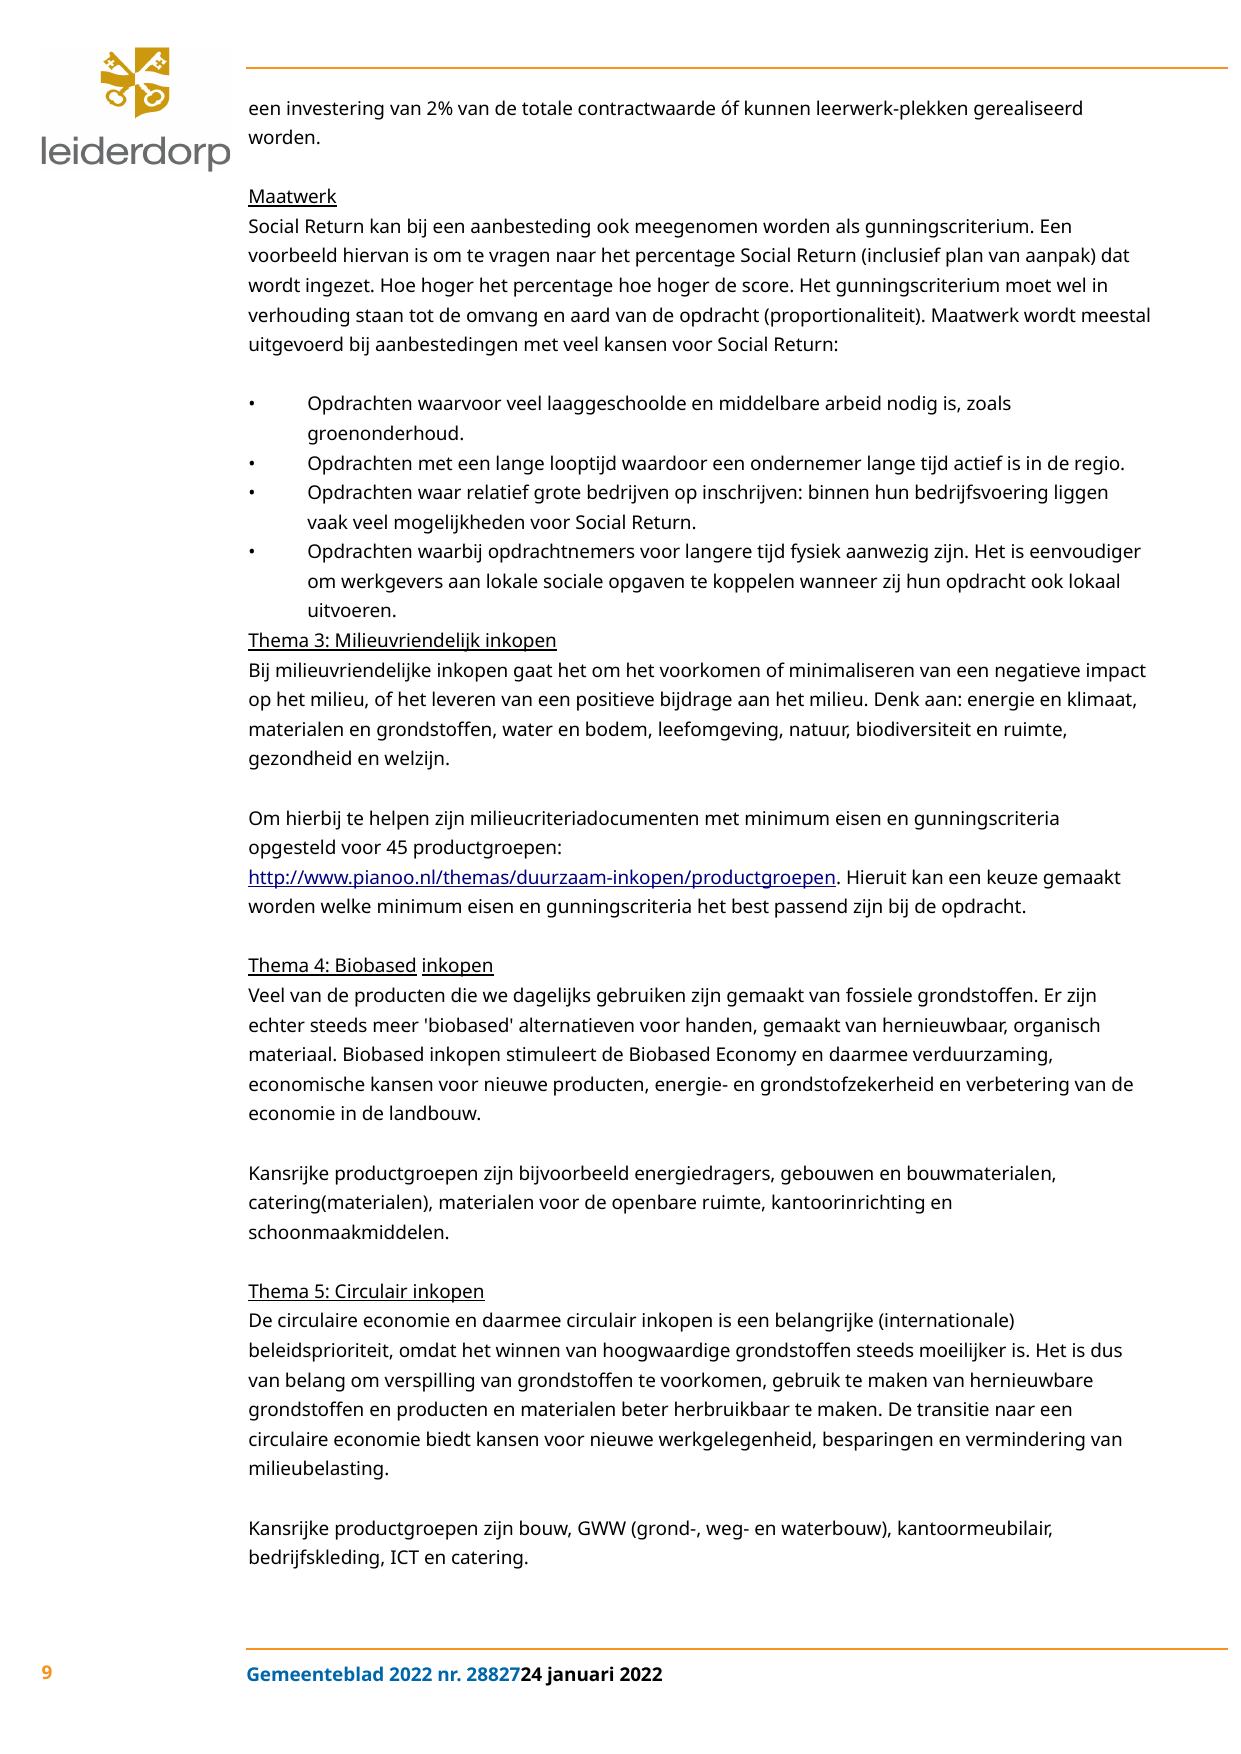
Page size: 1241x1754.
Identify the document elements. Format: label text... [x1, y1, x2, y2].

text Kansrijke productgroepen zijn bijvoorbeeld energiedragers, gebouwen en bouwmaterialen, catering(materialen), materialen voor de openbare ruimte, kantoorinrichting en schoonmaakmiddelen. [248, 1160, 1152, 1245]
text Social Return kan bij een aanbesteding ook meegenomen worden als gunningscriterium. Een voorbeeld hiervan is om te vragen naar het percentage Social Return (inclusief plan van aanpak) dat wordt ingezet. Hoe hoger het percentage hoe hoger de score. Het gunningscriterium moet wel in verhouding staan tot de omvang en aard van de opdracht (proportionaliteit). Maatwerk wordt meestal uitgevoerd bij aanbestedingen met veel kansen voor Social Return: [248, 213, 1152, 357]
text Thema 4: Biobased inkopen [248, 953, 1152, 978]
text Kansrijke productgroepen zijn bouw, GWW (grond-, weg- en waterbouw), kantoormeubilair, bedrijfskleding, ICT en catering. [248, 1515, 1152, 1570]
text Thema 5: Circulair inkopen [248, 1278, 1152, 1304]
text Veel van de producten die we dagelijks gebruiken zijn gemaakt van fossiele grondstoffen. Er zijn echter steeds meer 'biobased' alternatieven voor handen, gemaakt van hernieuwbaar, organisch materiaal. Biobased inkopen stimuleert de Biobased Economy en daarmee verduurzaming, economische kansen voor nieuwe producten, energie- en grondstofzekerheid en verbetering van de economie in de landbouw. [248, 982, 1152, 1126]
text Thema 3: Milieuvriendelijk inkopen [248, 627, 1152, 653]
text Om hierbij te helpen zijn milieucriteriadocumenten met minimum eisen en gunningscriteria opgesteld voor 45 productgroepen: http://www.pianoo.nl/themas/duurzaam-inkopen/productgroepen. Hieruit kan een keuze gemaakt worden welke minimum eisen en gunningscriteria het best passend zijn bij de opdracht. [248, 805, 1152, 919]
text Bij milieuvriendelijke inkopen gaat het om het voorkomen of minimaliseren van een negatieve impact op het milieu, of het leveren van een positieve bijdrage aan het milieu. Denk aan: energie en klimaat, materialen en grondstoffen, water en bodem, leefomgeving, natuur, biodiversiteit en ruimte, gezondheid en welzijn. [248, 657, 1152, 771]
list Opdrachten met een lange looptijd waardoor een ondernemer lange tijd actief is in de regio. [248, 450, 1152, 476]
picture [41, 47, 231, 172]
text een investering van 2% van de totale contractwaarde óf kunnen leerwerk-plekken gerealiseerd worden. [248, 95, 1152, 150]
list Opdrachten waarvoor veel laaggeschoolde en middelbare arbeid nodig is, zoals groenonderhoud. [248, 391, 1152, 446]
list Opdrachten waar relatief grote bedrijven op inschrijven: binnen hun bedrijfsvoering liggen vaak veel mogelijkheden voor Social Return. [248, 479, 1152, 535]
list Opdrachten waarbij opdrachtnemers voor langere tijd fysiek aanwezig zijn. Het is eenvoudiger om werkgevers aan lokale sociale opgaven te koppelen wanneer zij hun opdracht ook lokaal uitvoeren. [248, 538, 1152, 623]
text De circulaire economie en daarmee circulair inkopen is een belangrijke (internationale) beleidsprioriteit, omdat het winnen van hoogwaardige grondstoffen steeds moeilijker is. Het is dus van belang om verspilling van grondstoffen te voorkomen, gebruik te maken van hernieuwbare grondstoffen en producten en materialen beter herbruikbaar te maken. De transitie naar een circulaire economie biedt kansen voor nieuwe werkgelegenheid, besparingen en vermindering van milieubelasting. [248, 1308, 1152, 1481]
text Maatwerk [248, 183, 1152, 209]
